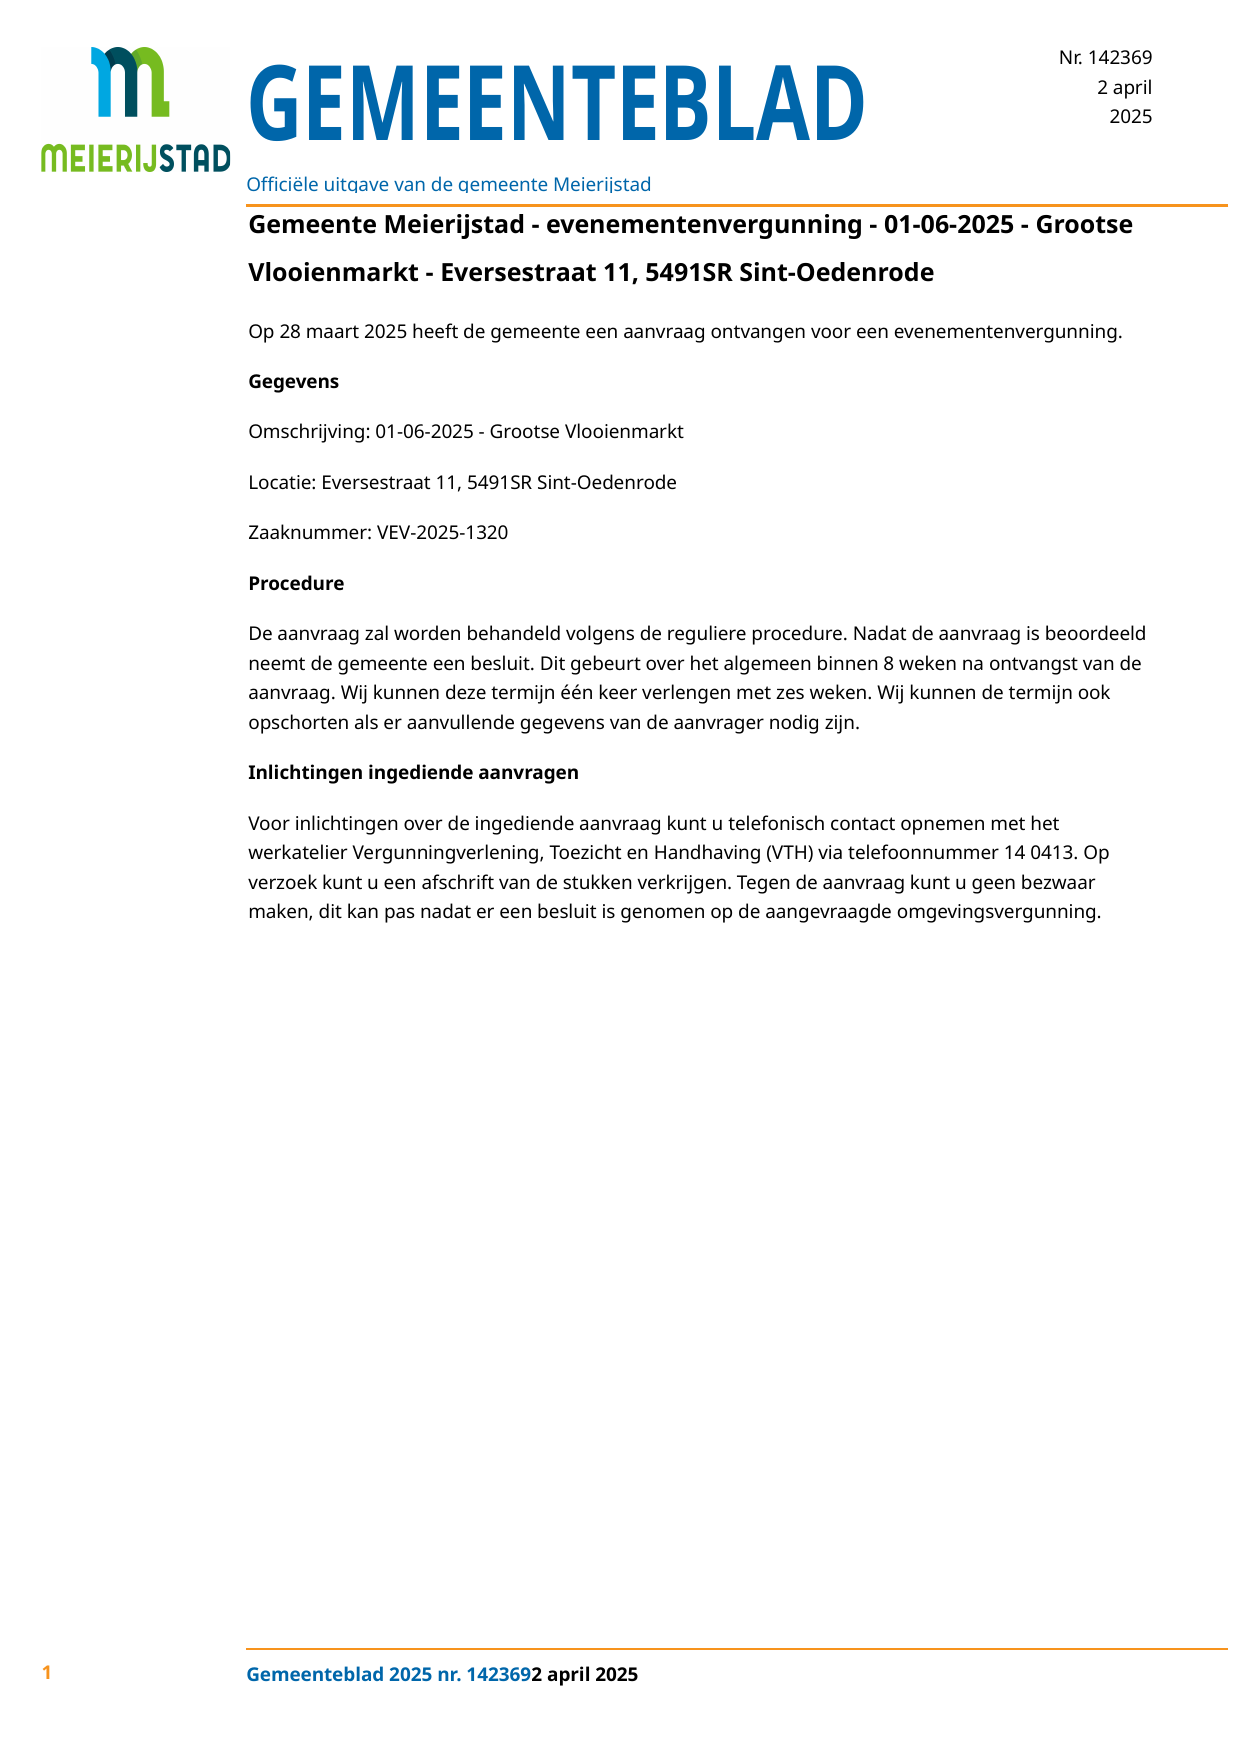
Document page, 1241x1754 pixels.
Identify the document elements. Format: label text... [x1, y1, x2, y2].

picture [41, 47, 231, 172]
text Zaaknummer: VEV-2025-1320 [248, 519, 1152, 545]
text Locatie: Eversestraat 11, 5491SR Sint-Oedenrode [248, 469, 1152, 495]
text Inlichtingen ingediende aanvragen [248, 759, 1152, 785]
text Omschrijving: 01-06-2025 - Grootse Vlooienmarkt [248, 419, 1152, 444]
text Gemeente Meierijstad - evenementenvergunning - 01-06-2025 - Grootse Vlooienmarkt - Eversestraat 11, 5491SR Sint-Oedenrode [248, 207, 1152, 288]
text Procedure [248, 570, 1152, 596]
text Op 28 maart 2025 heeft de gemeente een aanvraag ontvangen voor een evenementenvergunning. [248, 318, 1152, 344]
text De aanvraag zal worden behandeld volgens de reguliere procedure. Nadat de aanvraag is beoordeeld neemt de gemeente een besluit. Dit gebeurt over het algemeen binnen 8 weken na ontvangst van de aanvraag. Wij kunnen deze termijn één keer verlengen met zes weken. Wij kunnen de termijn ook opschorten als er aanvullende gegevens van de aanvrager nodig zijn. [248, 620, 1152, 735]
text Gegevens [248, 368, 1152, 394]
text Voor inlichtingen over de ingediende aanvraag kunt u telefonisch contact opnemen met het werkatelier Vergunningverlening, Toezicht en Handhaving (VTH) via telefoonnummer 14 0413. Op verzoek kunt u een afschrift van de stukken verkrijgen. Tegen de aanvraag kunt u geen bezwaar maken, dit kan pas nadat er een besluit is genomen op de aangevraagde omgevingsvergunning. [248, 810, 1152, 924]
